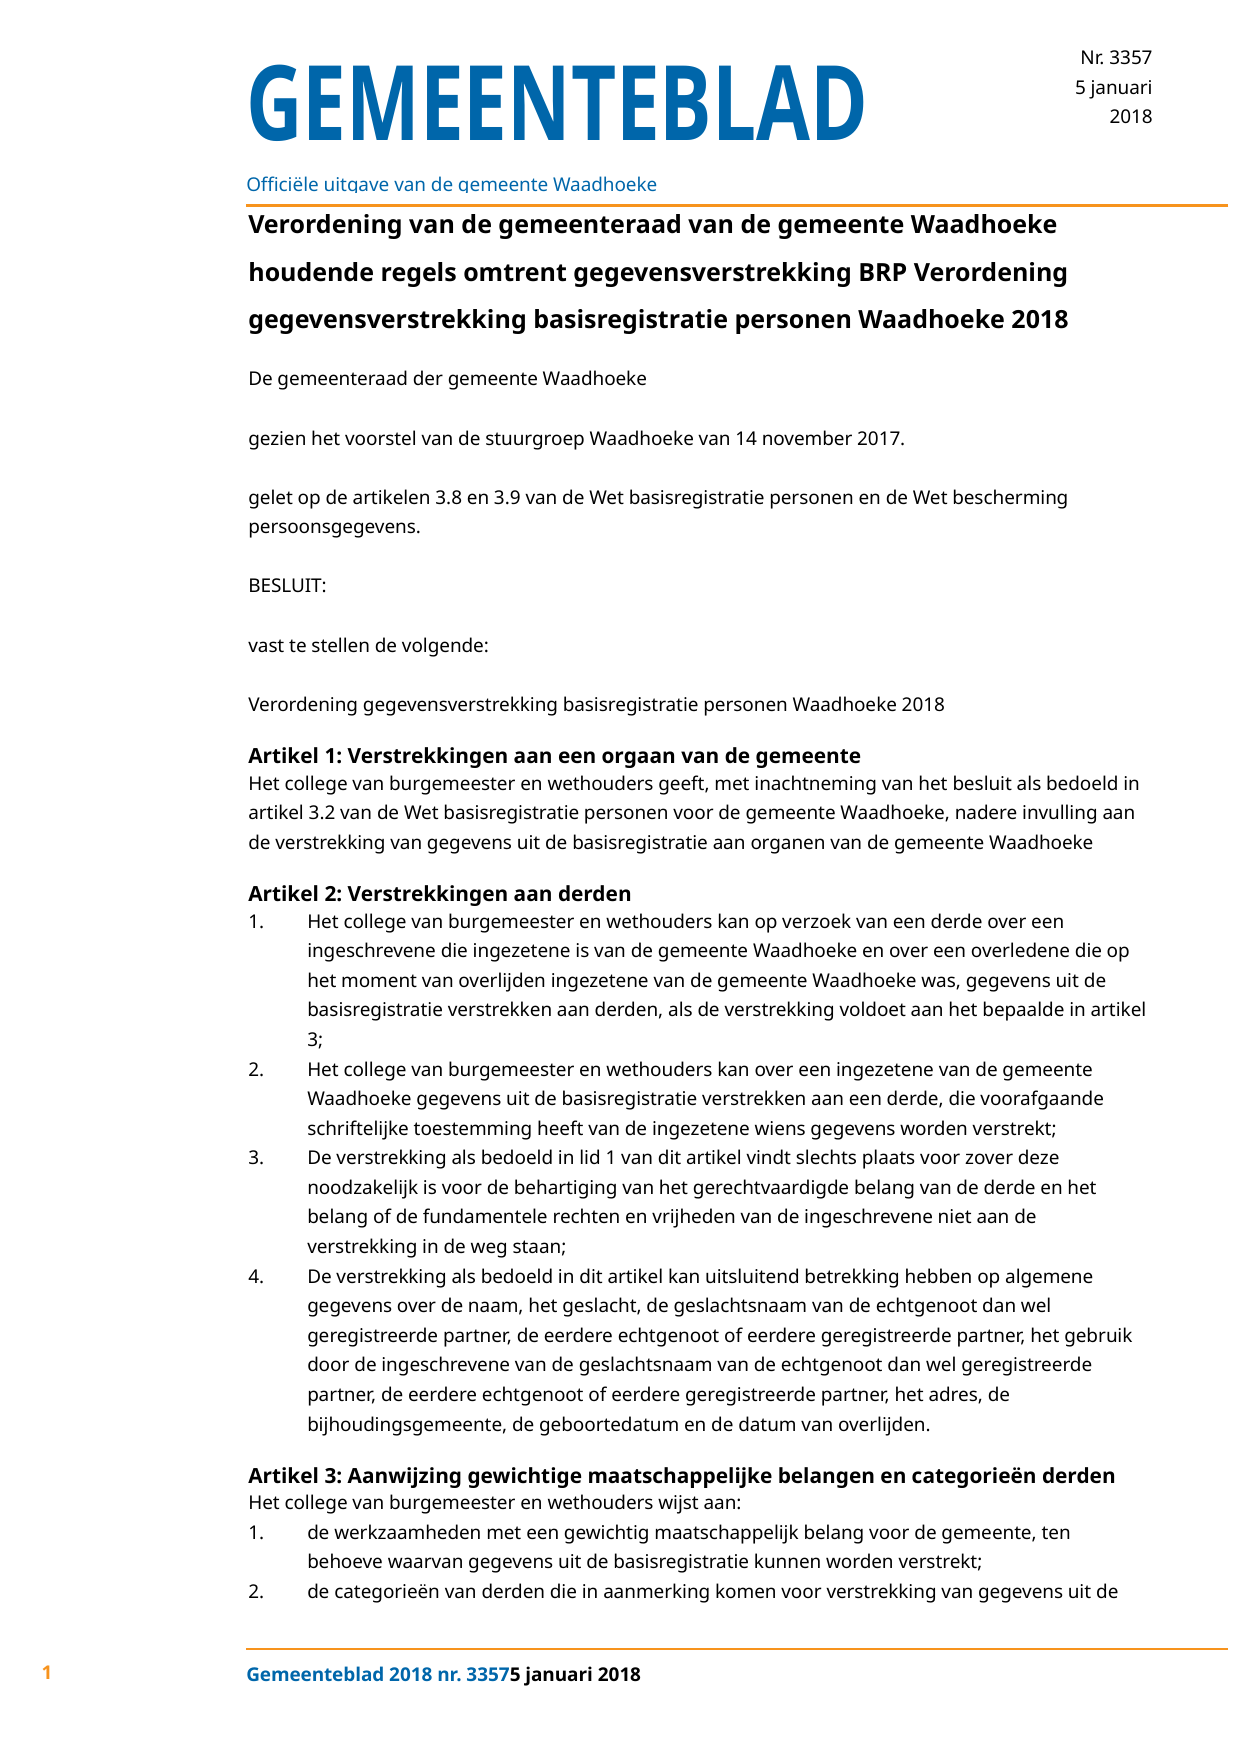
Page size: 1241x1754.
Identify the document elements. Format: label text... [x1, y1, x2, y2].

text gelet op de artikelen 3.8 en 3.9 van de Wet basisregistratie personen en de Wet bescherming persoonsgegevens. [248, 484, 1152, 539]
text vast te stellen de volgende: [248, 632, 1152, 657]
text BESLUIT: [248, 573, 1152, 598]
text Verordening gegevensverstrekking basisregistratie personen Waadhoeke 2018 [248, 691, 1152, 717]
text Artikel 3: Aanwijzing gewichtige maatschappelijke belangen en categorieën derden [248, 1461, 1152, 1489]
picture [41, 47, 231, 172]
text Artikel 1: Verstrekkingen aan een orgaan van de gemeente [248, 741, 1152, 770]
list Het college van burgemeester en wethouders kan over een ingezetene van de gemeente Waadhoeke gegevens uit de basisregistratie verstrekken aan een derde, die voorafgaande schriftelijke toestemming heeft van de ingezetene wiens gegevens worden verstrekt; [248, 1056, 1152, 1141]
text gezien het voorstel van de stuurgroep Waadhoeke van 14 november 2017. [248, 425, 1152, 450]
list Het college van burgemeester en wethouders kan op verzoek van een derde over een ingeschrevene die ingezetene is van de gemeente Waadhoeke en over een overledene die op het moment van overlijden ingezetene van de gemeente Waadhoeke was, gegevens uit de basisregistratie verstrekken aan derden, als de verstrekking voldoet aan het bepaalde in artikel 3; [248, 908, 1152, 1052]
text Artikel 2: Verstrekkingen aan derden [248, 879, 1152, 908]
list de categorieën van derden die in aanmerking komen voor verstrekking van gegevens uit de [248, 1578, 1152, 1604]
list De verstrekking als bedoeld in lid 1 van dit artikel vindt slechts plaats voor zover deze noodzakelijk is voor de behartiging van het gerechtvaardigde belang van de derde en het belang of de fundamentele rechten en vrijheden van de ingeschrevene niet aan de verstrekking in de weg staan; [248, 1144, 1152, 1259]
list de werkzaamheden met een gewichtig maatschappelijk belang voor de gemeente, ten behoeve waarvan gegevens uit de basisregistratie kunnen worden verstrekt; [248, 1519, 1152, 1574]
text Verordening van de gemeenteraad van de gemeente Waadhoeke houdende regels omtrent gegevensverstrekking BRP Verordening gegevensverstrekking basisregistratie personen Waadhoeke 2018 [248, 207, 1152, 336]
text Het college van burgemeester en wethouders wijst aan: [248, 1489, 1152, 1515]
list De verstrekking als bedoeld in dit artikel kan uitsluitend betrekking hebben op algemene gegevens over de naam, het geslacht, de geslachtsnaam van de echtgenoot dan wel geregistreerde partner, de eerdere echtgenoot of eerdere geregistreerde partner, het gebruik door de ingeschrevene van de geslachtsnaam van de echtgenoot dan wel geregistreerde partner, de eerdere echtgenoot of eerdere geregistreerde partner, het adres, de bijhoudingsgemeente, de geboortedatum en de datum van overlijden. [248, 1263, 1152, 1436]
text De gemeenteraad der gemeente Waadhoeke [248, 366, 1152, 391]
text Het college van burgemeester en wethouders geeft, met inachtneming van het besluit als bedoeld in artikel 3.2 van de Wet basisregistratie personen voor de gemeente Waadhoeke, nadere invulling aan de verstrekking van gegevens uit de basisregistratie aan organen van de gemeente Waadhoeke [248, 770, 1152, 855]
